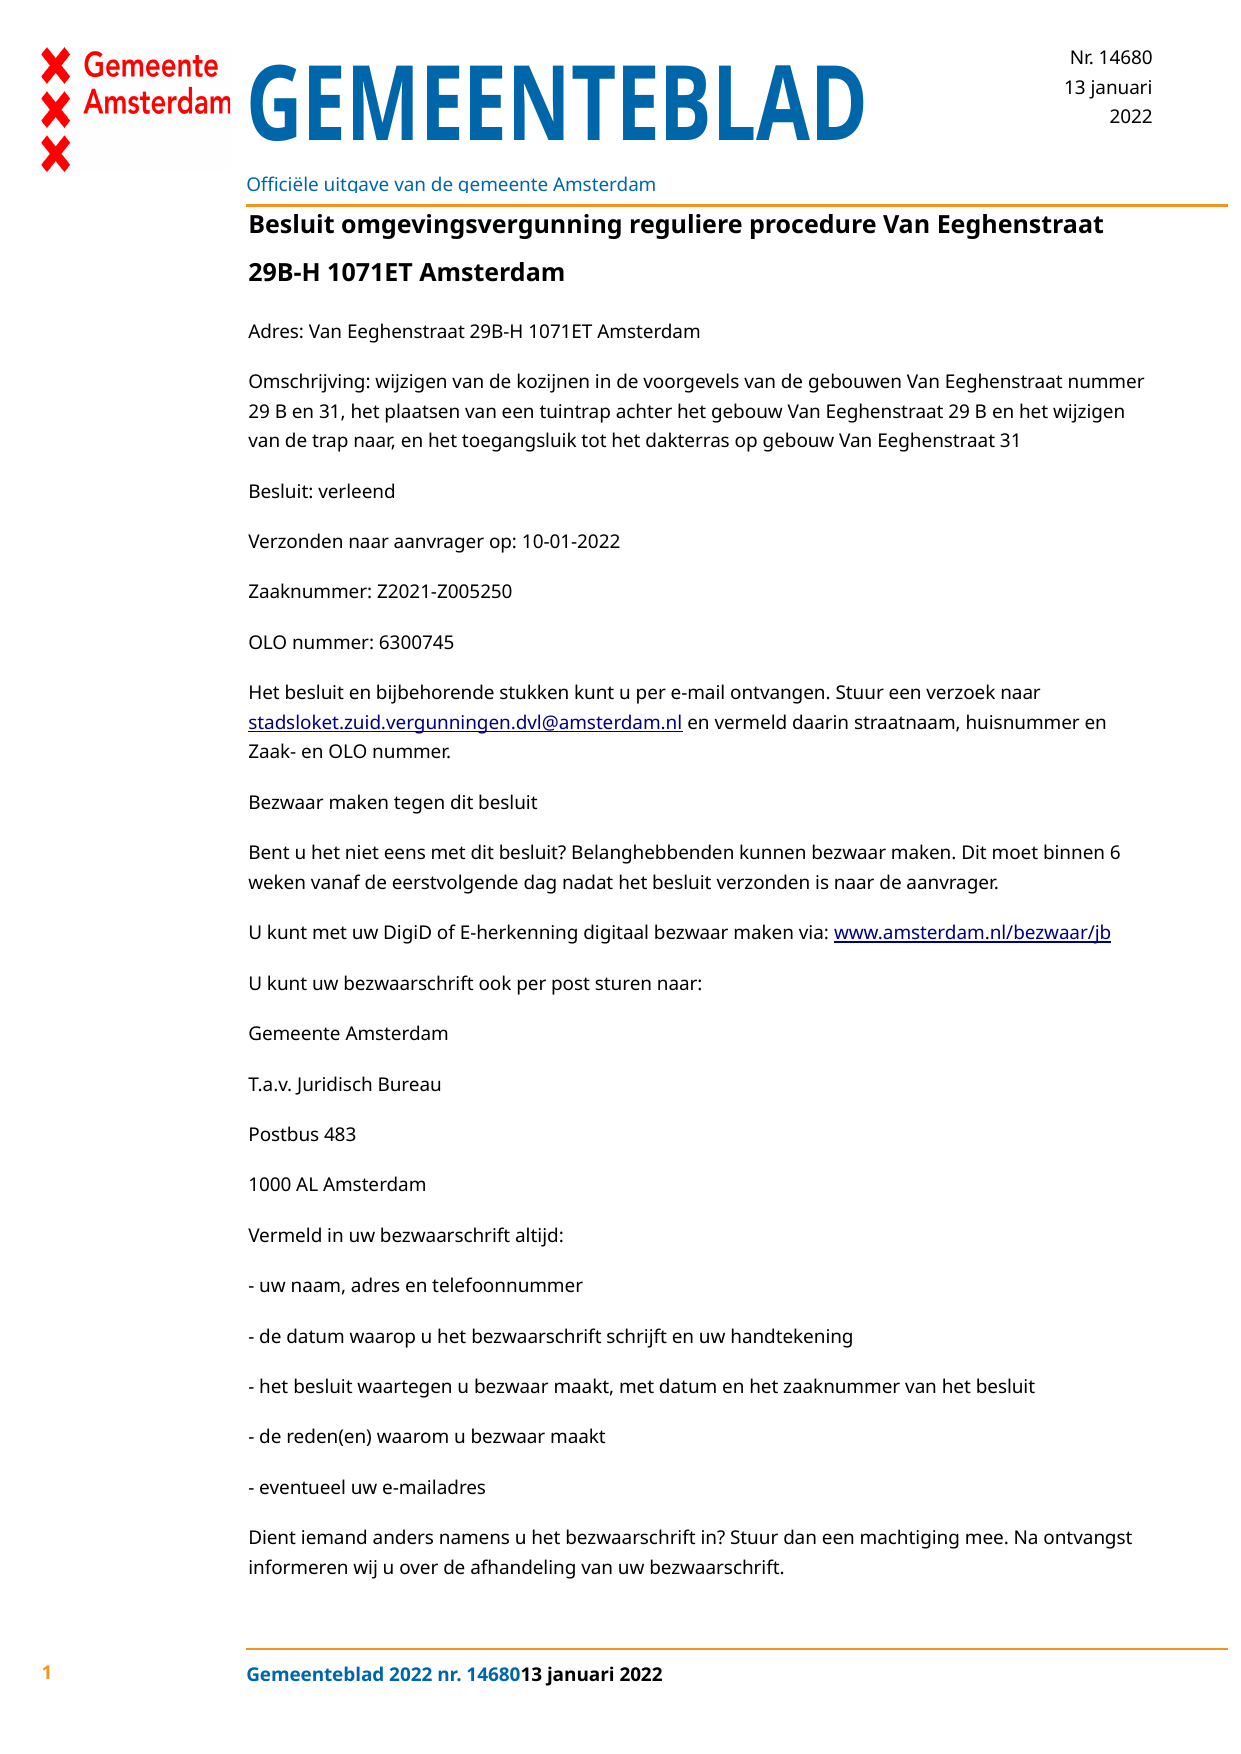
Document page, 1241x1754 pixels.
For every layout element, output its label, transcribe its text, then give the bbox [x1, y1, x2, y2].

text Dient iemand anders namens u het bezwaarschrift in? Stuur dan een machtiging mee. Na ontvangst informeren wij u over de afhandeling van uw bezwaarschrift. [248, 1524, 1152, 1580]
text U kunt uw bezwaarschrift ook per post sturen naar: [248, 970, 1152, 996]
text 1000 AL Amsterdam [248, 1172, 1152, 1197]
text Besluit: verleend [248, 478, 1152, 504]
text - uw naam, adres en telefoonnummer [248, 1272, 1152, 1298]
text - het besluit waartegen u bezwaar maakt, met datum en het zaaknummer van het besluit [248, 1373, 1152, 1399]
text Zaaknummer: Z2021-Z005250 [248, 579, 1152, 604]
text Bent u het niet eens met dit besluit? Belanghebbenden kunnen bezwaar maken. Dit moet binnen 6 weken vanaf de eerstvolgende dag nadat het besluit verzonden is naar de aanvrager. [248, 839, 1152, 895]
text U kunt met uw DigiD of E-herkenning digitaal bezwaar maken via: www.amsterdam.nl/bezwaar/jb [248, 919, 1152, 945]
text Bezwaar maken tegen dit besluit [248, 789, 1152, 815]
text Vermeld in uw bezwaarschrift altijd: [248, 1222, 1152, 1248]
text - de reden(en) waarom u bezwaar maakt [248, 1424, 1152, 1449]
text OLO nummer: 6300745 [248, 629, 1152, 655]
text T.a.v. Juridisch Bureau [248, 1071, 1152, 1097]
text Gemeente Amsterdam [248, 1020, 1152, 1046]
text Adres: Van Eeghenstraat 29B-H 1071ET Amsterdam [248, 318, 1152, 344]
text - de datum waarop u het bezwaarschrift schrijft en uw handtekening [248, 1323, 1152, 1349]
text Omschrijving: wijzigen van de kozijnen in de voorgevels van de gebouwen Van Eeghenstraat nummer 29 B en 31, het plaatsen van een tuintrap achter het gebouw Van Eeghenstraat 29 B en het wijzigen van de trap naar, en het toegangsluik tot het dakterras op gebouw Van Eeghenstraat 31 [248, 368, 1152, 453]
text Het besluit en bijbehorende stukken kunt u per e-mail ontvangen. Stuur een verzoek naar stadsloket.zuid.vergunningen.dvl@amsterdam.nl en vermeld daarin straatnaam, huisnummer en Zaak- en OLO nummer. [248, 679, 1152, 764]
text Postbus 483 [248, 1121, 1152, 1147]
text Verzonden naar aanvrager op: 10-01-2022 [248, 528, 1152, 554]
text - eventueel uw e-mailadres [248, 1474, 1152, 1500]
picture [41, 47, 231, 172]
text Besluit omgevingsvergunning reguliere procedure Van Eeghenstraat 29B-H 1071ET Amsterdam [248, 207, 1152, 288]
